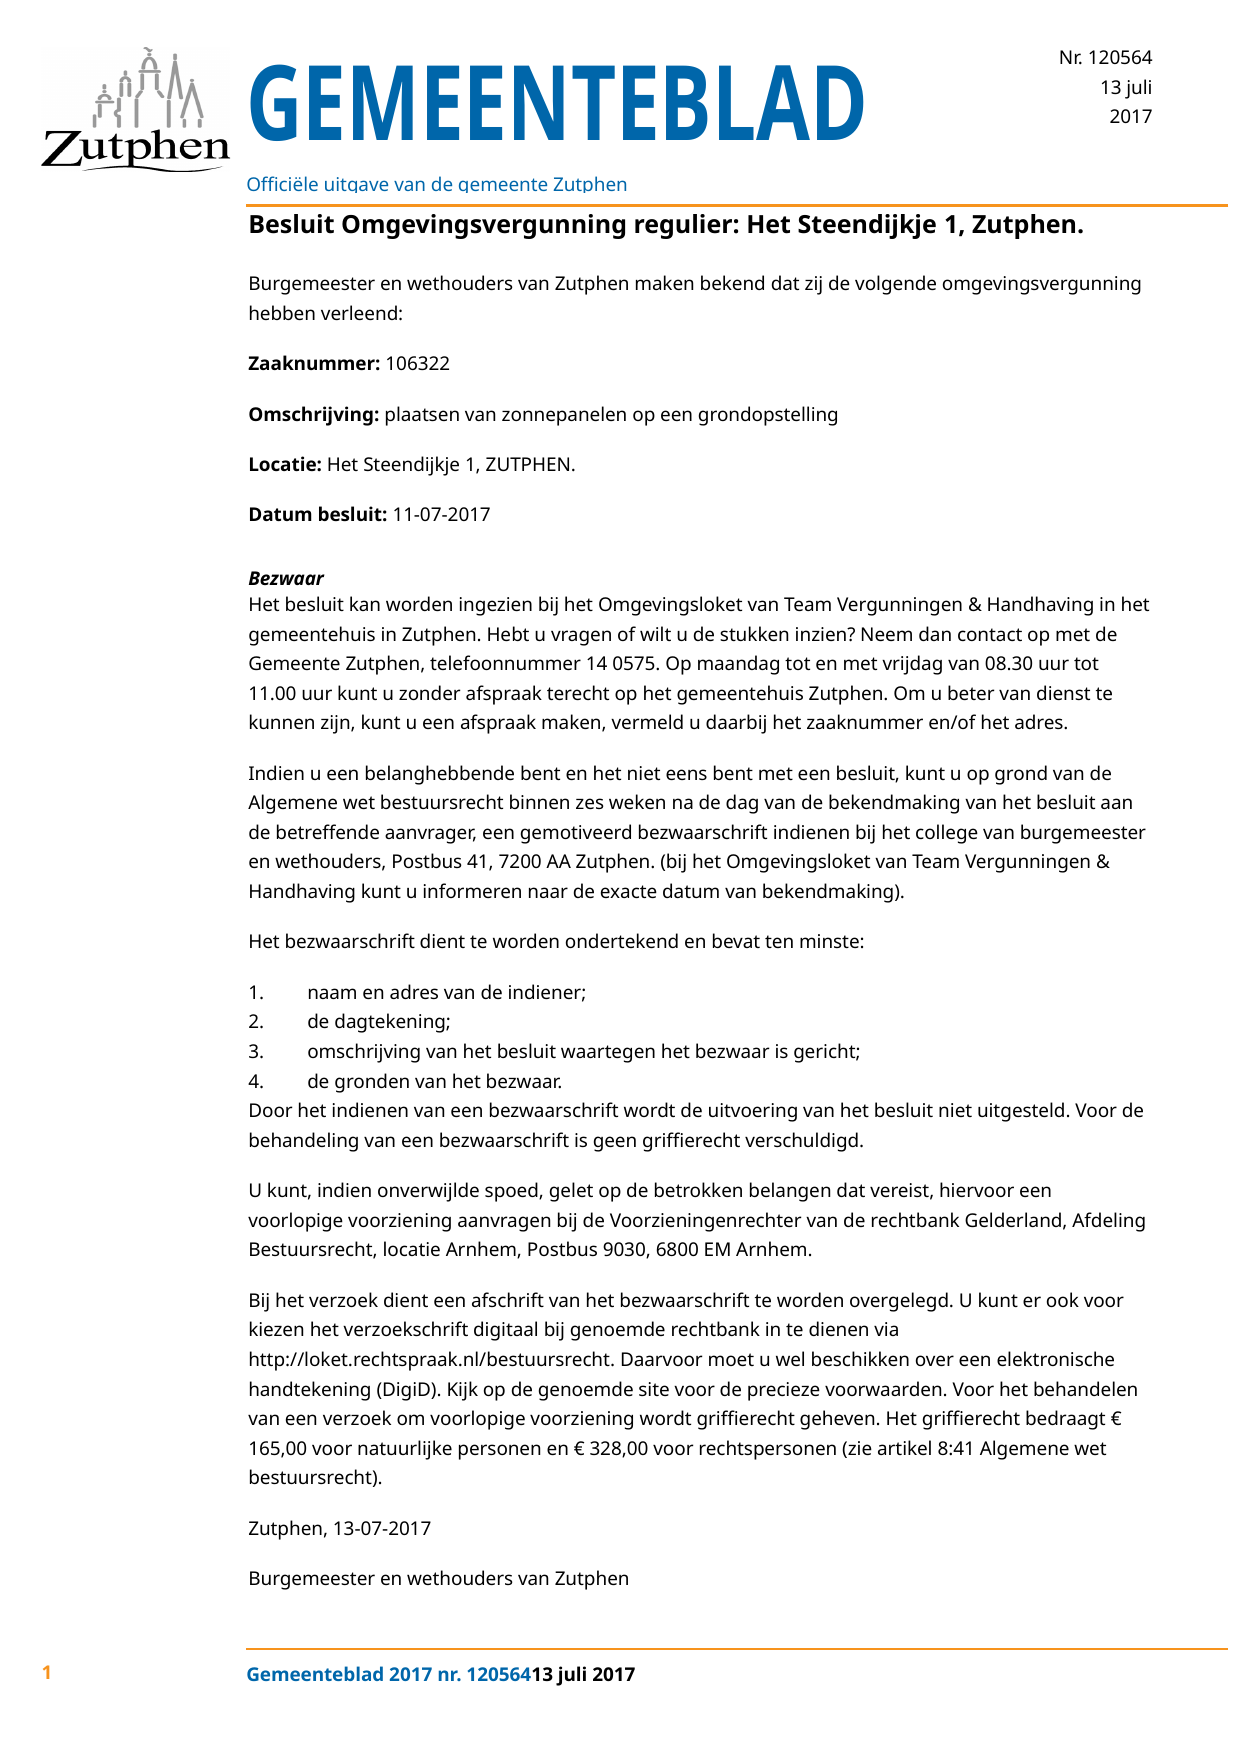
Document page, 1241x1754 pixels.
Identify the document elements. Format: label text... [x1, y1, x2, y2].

text U kunt, indien onverwijlde spoed, gelet op de betrokken belangen dat vereist, hiervoor een voorlopige voorziening aanvragen bij de Voorzieningenrechter van de rechtbank Gelderland, Afdeling Bestuursrecht, locatie Arnhem, Postbus 9030, 6800 EM Arnhem. [248, 1177, 1152, 1262]
text Burgemeester en wethouders van Zutphen [248, 1565, 1152, 1591]
text Omschrijving: plaatsen van zonnepanelen op een grondopstelling [248, 401, 1152, 426]
text Bij het verzoek dient een afschrift van het bezwaarschrift te worden overgelegd. U kunt er ook voor kiezen het verzoekschrift digitaal bij genoemde rechtbank in te dienen via http://loket.rechtspraak.nl/bestuursrecht. Daarvoor moet u wel beschikken over een elektronische handtekening (DigiD). Kijk op de genoemde site voor de precieze voorwaarden. Voor het behandelen van een verzoek om voorlopige voorziening wordt griffierecht geheven. Het griffierecht bedraagt € 165,00 voor natuurlijke personen en € 328,00 voor rechtspersonen (zie artikel 8:41 Algemene wet bestuursrecht). [248, 1287, 1152, 1490]
text Datum besluit: 11-07-2017 [248, 502, 1152, 527]
list de dagtekening; [248, 1009, 1152, 1034]
text Besluit Omgevingsvergunning regulier: Het Steendijkje 1, Zutphen. [248, 207, 1152, 241]
picture [41, 47, 231, 172]
text Burgemeester en wethouders van Zutphen maken bekend dat zij de volgende omgevingsvergunning hebben verleend: [248, 270, 1152, 326]
text Zaaknummer: 106322 [248, 350, 1152, 376]
list omschrijving van het besluit waartegen het bezwaar is gericht; [248, 1038, 1152, 1064]
text Locatie: Het Steendijkje 1, ZUTPHEN. [248, 451, 1152, 477]
text Het bezwaarschrift dient te worden ondertekend en bevat ten minste: [248, 929, 1152, 954]
text Door het indienen van een bezwaarschrift wordt de uitvoering van het besluit niet uitgesteld. Voor de behandeling van een bezwaarschrift is geen griffierecht verschuldigd. [248, 1097, 1152, 1153]
text Het besluit kan worden ingezien bij het Omgevingsloket van Team Vergunningen & Handhaving in het gemeentehuis in Zutphen. Hebt u vragen of wilt u de stukken inzien? Neem dan contact op met de Gemeente Zutphen, telefoonnummer 14 0575. Op maandag tot en met vrijdag van 08.30 uur tot 11.00 uur kunt u zonder afspraak terecht op het gemeentehuis Zutphen. Om u beter van dienst te kunnen zijn, kunt u een afspraak maken, vermeld u daarbij het zaaknummer en/of het adres. [248, 591, 1152, 735]
text Bezwaar [248, 566, 1152, 591]
text Zutphen, 13-07-2017 [248, 1515, 1152, 1541]
list naam en adres van de indiener; [248, 979, 1152, 1005]
text Indien u een belanghebbende bent en het niet eens bent met een besluit, kunt u op grond van de Algemene wet bestuursrecht binnen zes weken na de dag van de bekendmaking van het besluit aan de betreffende aanvrager, een gemotiveerd bezwaarschrift indienen bij het college van burgemeester en wethouders, Postbus 41, 7200 AA Zutphen. (bij het Omgevingsloket van Team Vergunningen & Handhaving kunt u informeren naar de exacte datum van bekendmaking). [248, 760, 1152, 904]
list de gronden van het bezwaar. [248, 1068, 1152, 1094]
